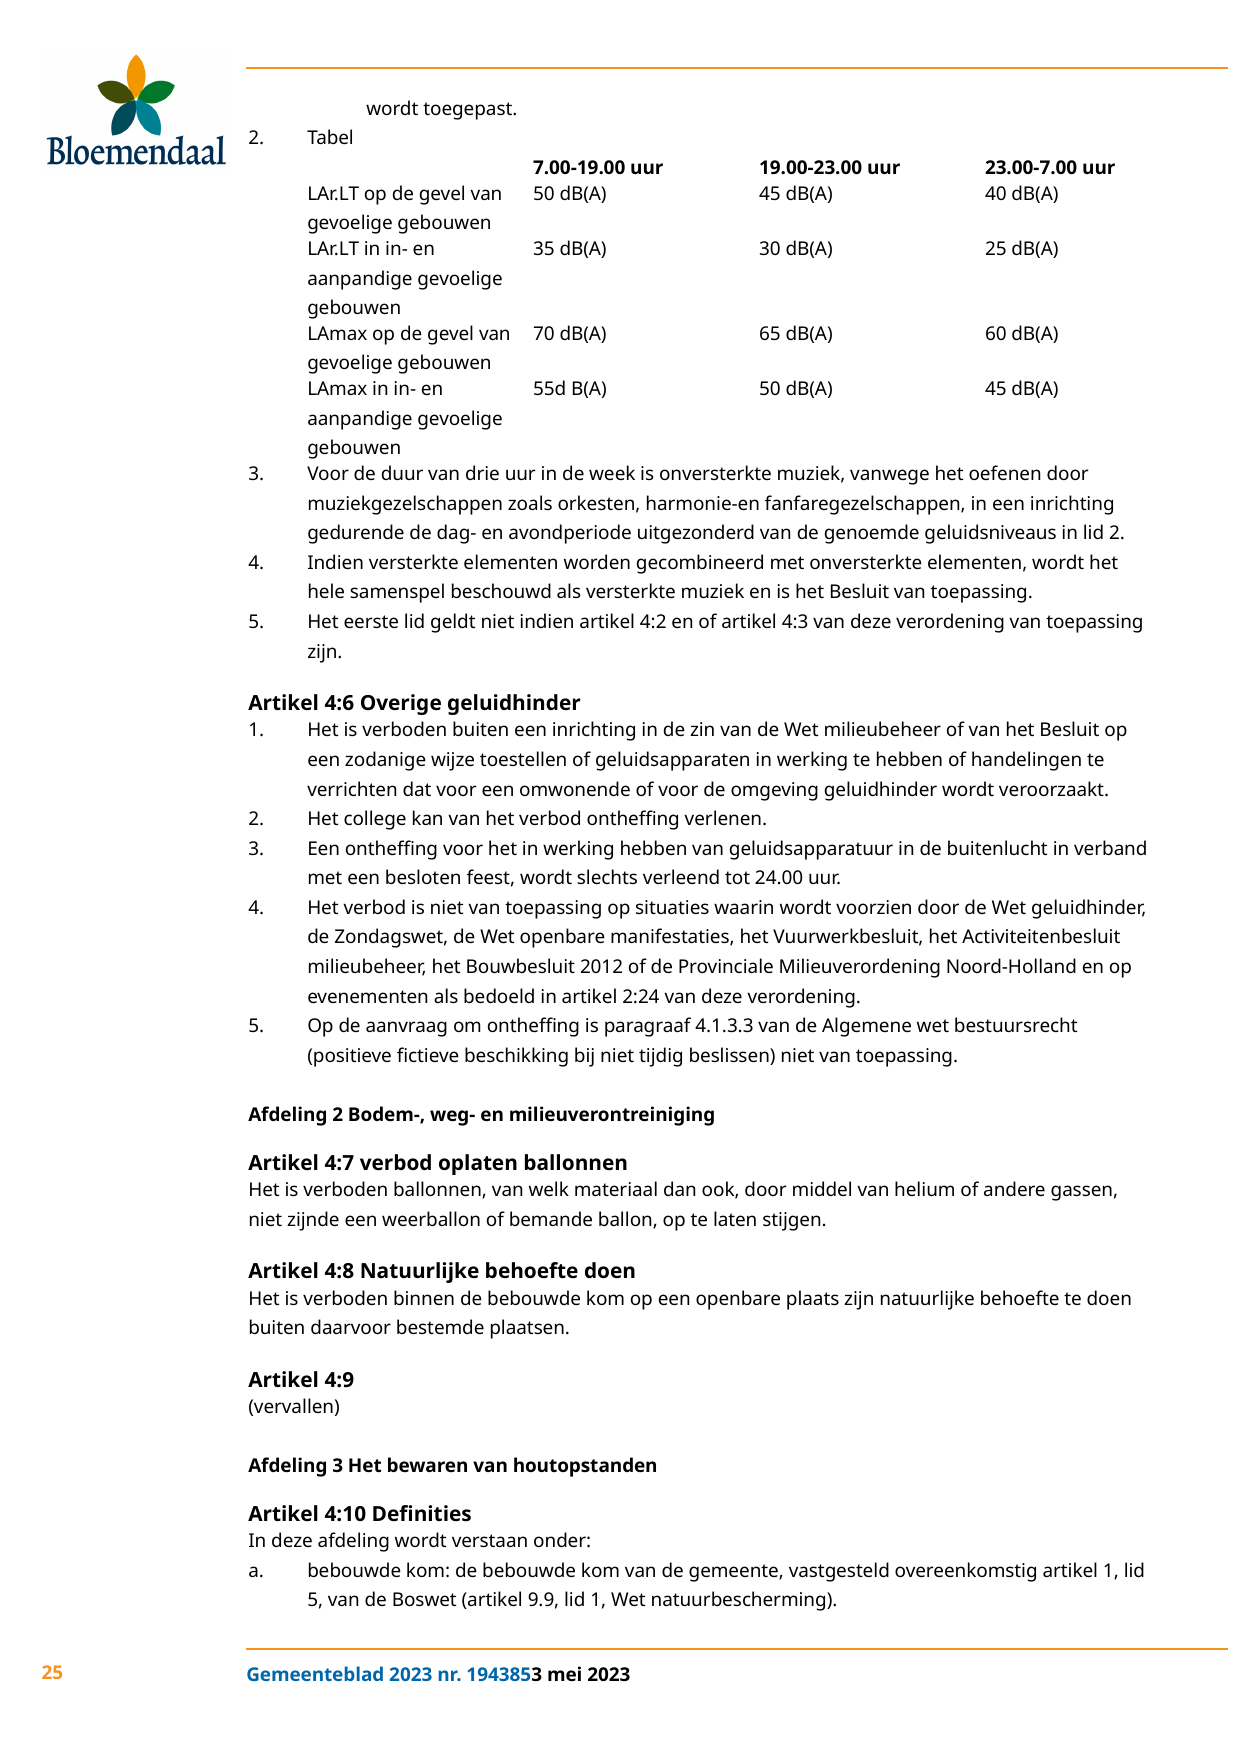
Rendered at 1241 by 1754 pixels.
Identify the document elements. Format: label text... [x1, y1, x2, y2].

table_cell 50 dB(A) [533, 180, 759, 235]
list Een ontheffing voor het in werking hebben van geluidsapparatuur in de buitenlucht in verband met een besloten feest, wordt slechts verleend tot 24.00 uur. [248, 835, 1152, 890]
table_header 7.00-19.00 uur [533, 154, 759, 180]
picture [41, 47, 231, 172]
table_header 23.00-7.00 uur [985, 154, 1211, 180]
table_cell LAmax op de gevel van gevoelige gebouwen [307, 320, 533, 375]
table_cell 45 dB(A) [759, 180, 985, 235]
table_cell LAr.LT in in- en aanpandige gevoelige gebouwen [307, 235, 533, 320]
text Artikel 4:7 verbod oplaten ballonnen [248, 1148, 1152, 1176]
table_cell 30 dB(A) [759, 235, 985, 320]
text In deze afdeling wordt verstaan onder: [248, 1527, 1152, 1553]
table_cell 25 dB(A) [985, 235, 1211, 320]
list Het eerste lid geldt niet indien artikel 4:2 en of artikel 4:3 van deze verordening van toepassing zijn. [248, 608, 1152, 663]
list wordt toegepast. [307, 95, 1152, 121]
table_cell 50 dB(A) [759, 375, 985, 460]
list Op de aanvraag om ontheffing is paragraaf 4.1.3.3 van de Algemene wet bestuursrecht (positieve fictieve beschikking bij niet tijdig beslissen) niet van toepassing. [248, 1012, 1152, 1068]
list Indien versterkte elementen worden gecombineerd met onversterkte elementen, wordt het hele samenspel beschouwd als versterkte muziek en is het Besluit van toepassing. [248, 549, 1152, 604]
text Het is verboden binnen de bebouwde kom op een openbare plaats zijn natuurlijke behoefte te doen buiten daarvoor bestemde plaatsen. [248, 1285, 1152, 1340]
list Tabel [248, 124, 1152, 150]
text Afdeling 3 Het bewaren van houtopstanden [248, 1452, 1152, 1478]
table_cell LAr.LT op de gevel van gevoelige gebouwen [307, 180, 533, 235]
text Artikel 4:6 Overige geluidhinder [248, 688, 1152, 717]
text (vervallen) [248, 1393, 1152, 1419]
list bebouwde kom: de bebouwde kom van de gemeente, vastgesteld overeenkomstig artikel 1, lid 5, van de Boswet (artikel 9.9, lid 1, Wet natuurbescherming). [248, 1557, 1152, 1612]
list Het college kan van het verbod ontheffing verlenen. [248, 805, 1152, 831]
table_cell 65 dB(A) [759, 320, 985, 375]
table_cell 40 dB(A) [985, 180, 1211, 235]
list Het verbod is niet van toepassing op situaties waarin wordt voorzien door de Wet geluidhinder, de Zondagswet, de Wet openbare manifestaties, het Vuurwerkbesluit, het Activiteitenbesluit milieubeheer, het Bouwbesluit 2012 of de Provinciale Milieuverordening Noord-Holland en op evenementen als bedoeld in artikel 2:24 van deze verordening. [248, 894, 1152, 1009]
table_cell 55d B(A) [533, 375, 759, 460]
table_cell 35 dB(A) [533, 235, 759, 320]
table_cell 70 dB(A) [533, 320, 759, 375]
table_header 19.00-23.00 uur [759, 154, 985, 180]
text Artikel 4:9 [248, 1365, 1152, 1393]
list Het is verboden buiten een inrichting in de zin van de Wet milieubeheer of van het Besluit op een zodanige wijze toestellen of geluidsapparaten in werking te hebben of handelingen te verrichten dat voor een omwonende of voor de omgeving geluidhinder wordt veroorzaakt. [248, 717, 1152, 802]
text Artikel 4:10 Definities [248, 1499, 1152, 1527]
table_cell 60 dB(A) [985, 320, 1211, 375]
text Artikel 4:8 Natuurlijke behoefte doen [248, 1256, 1152, 1285]
table_header [307, 154, 533, 180]
table_cell LAmax in in- en aanpandige gevoelige gebouwen [307, 375, 533, 460]
table_cell 45 dB(A) [985, 375, 1211, 460]
text Het is verboden ballonnen, van welk materiaal dan ook, door middel van helium of andere gassen, niet zijnde een weerballon of bemande ballon, op te laten stijgen. [248, 1176, 1152, 1232]
list Voor de duur van drie uur in de week is onversterkte muziek, vanwege het oefenen door muziekgezelschappen zoals orkesten, harmonie-en fanfaregezelschappen, in een inrichting gedurende de dag- en avondperiode uitgezonderd van de genoemde geluidsniveaus in lid 2. [248, 460, 1152, 545]
text Afdeling 2 Bodem-, weg- en milieuverontreiniging [248, 1101, 1152, 1127]
